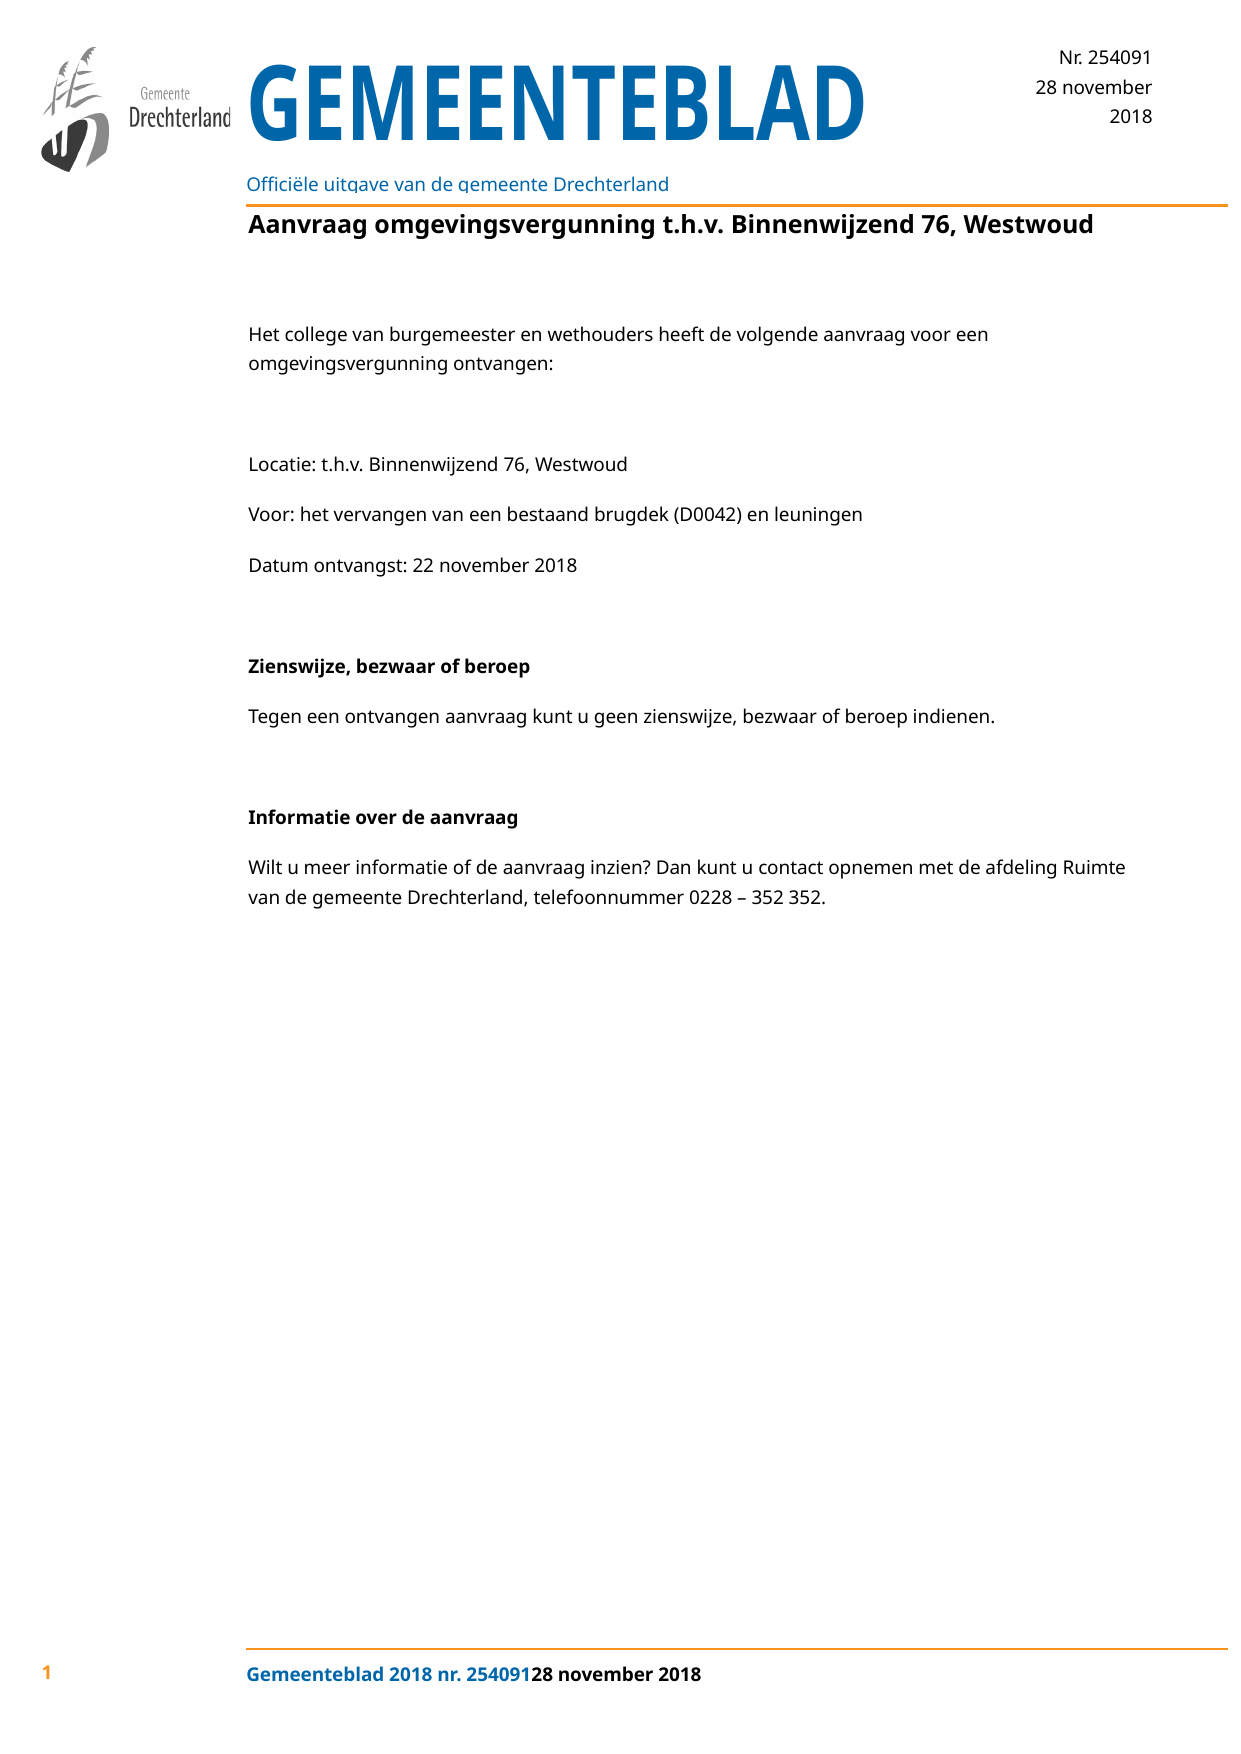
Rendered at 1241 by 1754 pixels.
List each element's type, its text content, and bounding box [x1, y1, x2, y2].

text Wilt u meer informatie of de aanvraag inzien? Dan kunt u contact opnemen met de afdeling Ruimte van de gemeente Drechterland, telefoonnummer 0228 – 352 352. [248, 854, 1152, 910]
picture [41, 47, 231, 172]
text Locatie: t.h.v. Binnenwijzend 76, Westwoud [248, 451, 1152, 477]
text Datum ontvangst: 22 november 2018 [248, 552, 1152, 578]
text Het college van burgemeester en wethouders heeft de volgende aanvraag voor een omgevingsvergunning ontvangen: [248, 321, 1152, 376]
text Voor: het vervangen van een bestaand brugdek (D0042) en leuningen [248, 502, 1152, 527]
text Aanvraag omgevingsvergunning t.h.v. Binnenwijzend 76, Westwoud [248, 207, 1152, 241]
text Zienswijze, bezwaar of beroep [248, 653, 1152, 678]
text Tegen een ontvangen aanvraag kunt u geen zienswijze, bezwaar of beroep indienen. [248, 703, 1152, 729]
text Informatie over de aanvraag [248, 804, 1152, 830]
